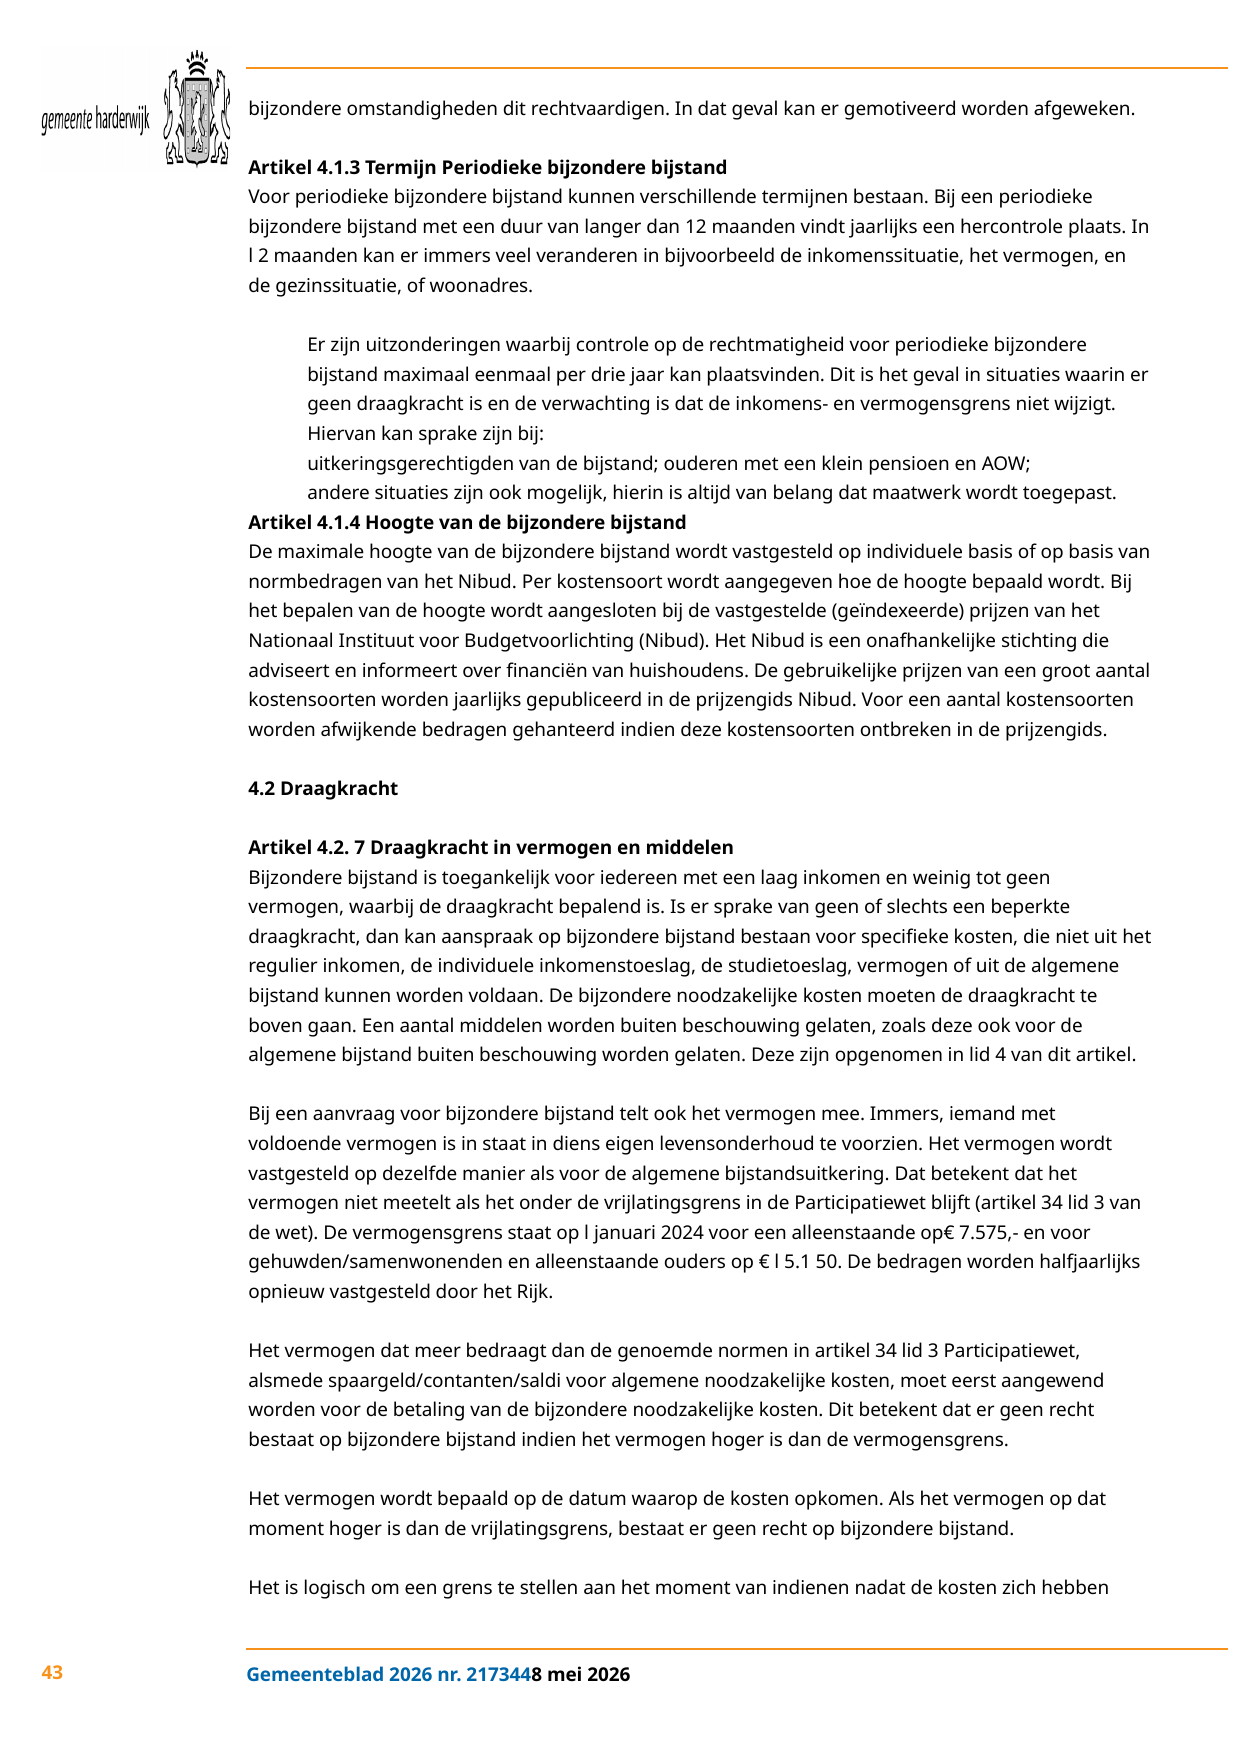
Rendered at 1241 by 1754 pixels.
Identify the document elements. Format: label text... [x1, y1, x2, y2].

text Artikel 4.1.4 Hoogte van de bijzondere bijstand [248, 509, 1152, 535]
text Het vermogen wordt bepaald op de datum waarop de kosten opkomen. Als het vermogen op dat moment hoger is dan de vrijlatingsgrens, bestaat er geen recht op bijzondere bijstand. [248, 1485, 1152, 1541]
list andere situaties zijn ook mogelijk, hierin is altijd van belang dat maatwerk wordt toegepast. [248, 479, 1152, 505]
text Bij een aanvraag voor bijzondere bijstand telt ook het vermogen mee. Immers, iemand met voldoende vermogen is in staat in diens eigen levensonderhoud te voorzien. Het vermogen wordt vastgesteld op dezelfde manier als voor de algemene bijstandsuitkering. Dat betekent dat het vermogen niet meetelt als het onder de vrijlatingsgrens in de Participatiewet blijft (artikel 34 lid 3 van de wet). De vermogensgrens staat op l januari 2024 voor een alleenstaande op€ 7.575,- en voor gehuwden/samenwonenden en alleenstaande ouders op € l 5.1 50. De bedragen worden halfjaarlijks opnieuw vastgesteld door het Rijk. [248, 1101, 1152, 1304]
text Het is logisch om een grens te stellen aan het moment van indienen nadat de kosten zich hebben [248, 1574, 1152, 1600]
text Voor periodieke bijzondere bijstand kunnen verschillende termijnen bestaan. Bij een periodieke bijzondere bijstand met een duur van langer dan 12 maanden vindt jaarlijks een hercontrole plaats. In l 2 maanden kan er immers veel veranderen in bijvoorbeeld de inkomenssituatie, het vermogen, en de gezinssituatie, of woonadres. [248, 183, 1152, 298]
picture [41, 47, 231, 172]
text Bijzondere bijstand is toegankelijk voor iedereen met een laag inkomen en weinig tot geen vermogen, waarbij de draagkracht bepalend is. Is er sprake van geen of slechts een beperkte draagkracht, dan kan aanspraak op bijzondere bijstand bestaan voor specifieke kosten, die niet uit het regulier inkomen, de individuele inkomenstoeslag, de studietoeslag, vermogen of uit de algemene bijstand kunnen worden voldaan. De bijzondere noodzakelijke kosten moeten de draagkracht te boven gaan. Een aantal middelen worden buiten beschouwing gelaten, zoals deze ook voor de algemene bijstand buiten beschouwing worden gelaten. Deze zijn opgenomen in lid 4 van dit artikel. [248, 864, 1152, 1067]
text De maximale hoogte van de bijzondere bijstand wordt vastgesteld op individuele basis of op basis van normbedragen van het Nibud. Per kostensoort wordt aangegeven hoe de hoogte bepaald wordt. Bij het bepalen van de hoogte wordt aangesloten bij de vastgestelde (geïndexeerde) prijzen van het Nationaal Instituut voor Budgetvoorlichting (Nibud). Het Nibud is een onafhankelijke stichting die adviseert en informeert over financiën van huishoudens. De gebruikelijke prijzen van een groot aantal kostensoorten worden jaarlijks gepubliceerd in de prijzengids Nibud. Voor een aantal kostensoorten worden afwijkende bedragen gehanteerd indien deze kostensoorten ontbreken in de prijzengids. [248, 538, 1152, 742]
text bijzondere omstandigheden dit rechtvaardigen. In dat geval kan er gemotiveerd worden afgeweken. [248, 95, 1152, 121]
list uitkeringsgerechtigden van de bijstand; ouderen met een klein pensioen en AOW; [248, 450, 1152, 476]
text Artikel 4.1.3 Termijn Periodieke bijzondere bijstand [248, 154, 1152, 180]
list Er zijn uitzonderingen waarbij controle op de rechtmatigheid voor periodieke bijzondere bijstand maximaal eenmaal per drie jaar kan plaatsvinden. Dit is het geval in situaties waarin er geen draagkracht is en de verwachting is dat de inkomens- en vermogensgrens niet wijzigt. Hiervan kan sprake zijn bij: [248, 331, 1152, 446]
text Artikel 4.2. 7 Draagkracht in vermogen en middelen [248, 834, 1152, 860]
text 4.2 Draagkracht [248, 775, 1152, 801]
text Het vermogen dat meer bedraagt dan de genoemde normen in artikel 34 lid 3 Participatiewet, alsmede spaargeld/contanten/saldi voor algemene noodzakelijke kosten, moet eerst aangewend worden voor de betaling van de bijzondere noodzakelijke kosten. Dit betekent dat er geen recht bestaat op bijzondere bijstand indien het vermogen hoger is dan de vermogensgrens. [248, 1337, 1152, 1452]
